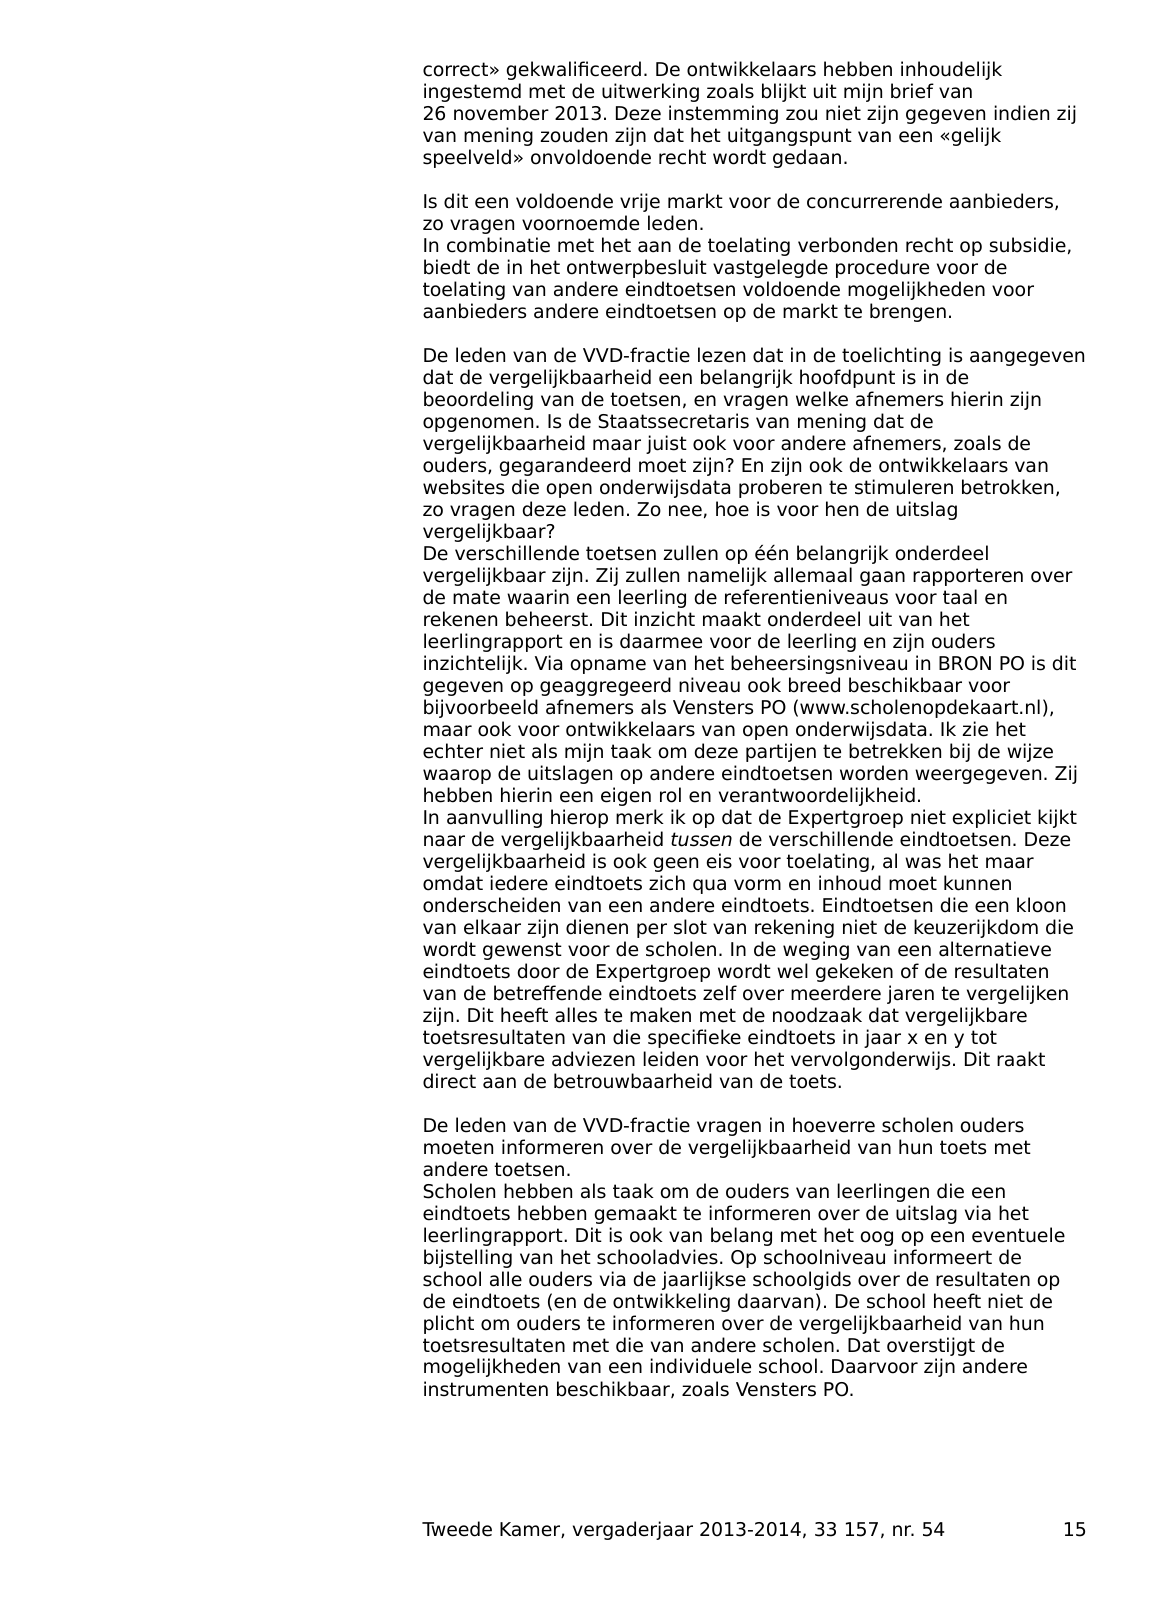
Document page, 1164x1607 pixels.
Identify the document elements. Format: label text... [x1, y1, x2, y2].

text De leden van de VVD-fractie lezen dat in de toelichting is aangegeven dat de vergelijkbaarheid een belangrijk hoofdpunt is in de beoordeling van de toetsen, en vragen welke afnemers hierin zijn opgenomen. Is de Staatssecretaris van mening dat de vergelijkbaarheid maar juist ook voor andere afnemers, zoals de ouders, gegarandeerd moet zijn? En zijn ook de ontwikkelaars van websites die open onderwijsdata proberen te stimuleren betrokken, zo vragen deze leden. Zo nee, hoe is voor hen de uitslag vergelijkbaar? [422, 345, 1087, 543]
text Scholen hebben als taak om de ouders van leerlingen die een eindtoets hebben gemaakt te informeren over de uitslag via het leerlingrapport. Dit is ook van belang met het oog op een eventuele bijstelling van het schooladvies. Op schoolniveau informeert de school alle ouders via de jaarlijkse schoolgids over de resultaten op de eindtoets (en de ontwikkeling daarvan). De school heeft niet de plicht om ouders te informeren over de vergelijkbaarheid van hun toetsresultaten met die van andere scholen. Dat overstijgt de mogelijkheden van een individuele school. Daarvoor zijn andere instrumenten beschikbaar, zoals Vensters PO. [422, 1181, 1087, 1400]
text De verschillende toetsen zullen op één belangrijk onderdeel vergelijkbaar zijn. Zij zullen namelijk allemaal gaan rapporteren over de mate waarin een leerling de referentieniveaus voor taal en rekenen beheerst. Dit inzicht maakt onderdeel uit van het leerlingrapport en is daarmee voor de leerling en zijn ouders inzichtelijk. Via opname van het beheersingsniveau in BRON PO is dit gegeven op geaggregeerd niveau ook breed beschikbaar voor bijvoorbeeld afnemers als Vensters PO (www.scholenopdekaart.nl), maar ook voor ontwikkelaars van open onderwijsdata. Ik zie het echter niet als mijn taak om deze partijen te betrekken bij de wijze waarop de uitslagen op andere eindtoetsen worden weergegeven. Zij hebben hierin een eigen rol en verantwoordelijkheid. [422, 543, 1087, 807]
text In aanvulling hierop merk ik op dat de Expertgroep niet expliciet kijkt naar de vergelijkbaarheid tussen de verschillende eindtoetsen. Deze vergelijkbaarheid is ook geen eis voor toelating, al was het maar omdat iedere eindtoets zich qua vorm en inhoud moet kunnen onderscheiden van een andere eindtoets. Eindtoetsen die een kloon van elkaar zijn dienen per slot van rekening niet de keuzerijkdom die wordt gewenst voor de scholen. In de weging van een alternatieve eindtoets door de Expertgroep wordt wel gekeken of de resultaten van de betreffende eindtoets zelf over meerdere jaren te vergelijken zijn. Dit heeft alles te maken met de noodzaak dat vergelijkbare toetsresultaten van die specifieke eindtoets in jaar x en y tot vergelijkbare adviezen leiden voor het vervolgonderwijs. Dit raakt direct aan de betrouwbaarheid van de toets. [422, 807, 1087, 1092]
text In combinatie met het aan de toelating verbonden recht op subsidie, biedt de in het ontwerpbesluit vastgelegde procedure voor de toelating van andere eindtoetsen voldoende mogelijkheden voor aanbieders andere eindtoetsen op de markt te brengen. [422, 235, 1087, 323]
text Is dit een voldoende vrije markt voor de concurrerende aanbieders, zo vragen voornoemde leden. [422, 191, 1087, 235]
text De leden van de VVD-fractie vragen in hoeverre scholen ouders moeten informeren over de vergelijkbaarheid van hun toets met andere toetsen. [422, 1115, 1087, 1181]
text correct» gekwalificeerd. De ontwikkelaars hebben inhoudelijk ingestemd met de uitwerking zoals blijkt uit mijn brief van 26 november 2013. Deze instemming zou niet zijn gegeven indien zij van mening zouden zijn dat het uitgangspunt van een «gelijk speelveld» onvoldoende recht wordt gedaan. [422, 59, 1087, 169]
